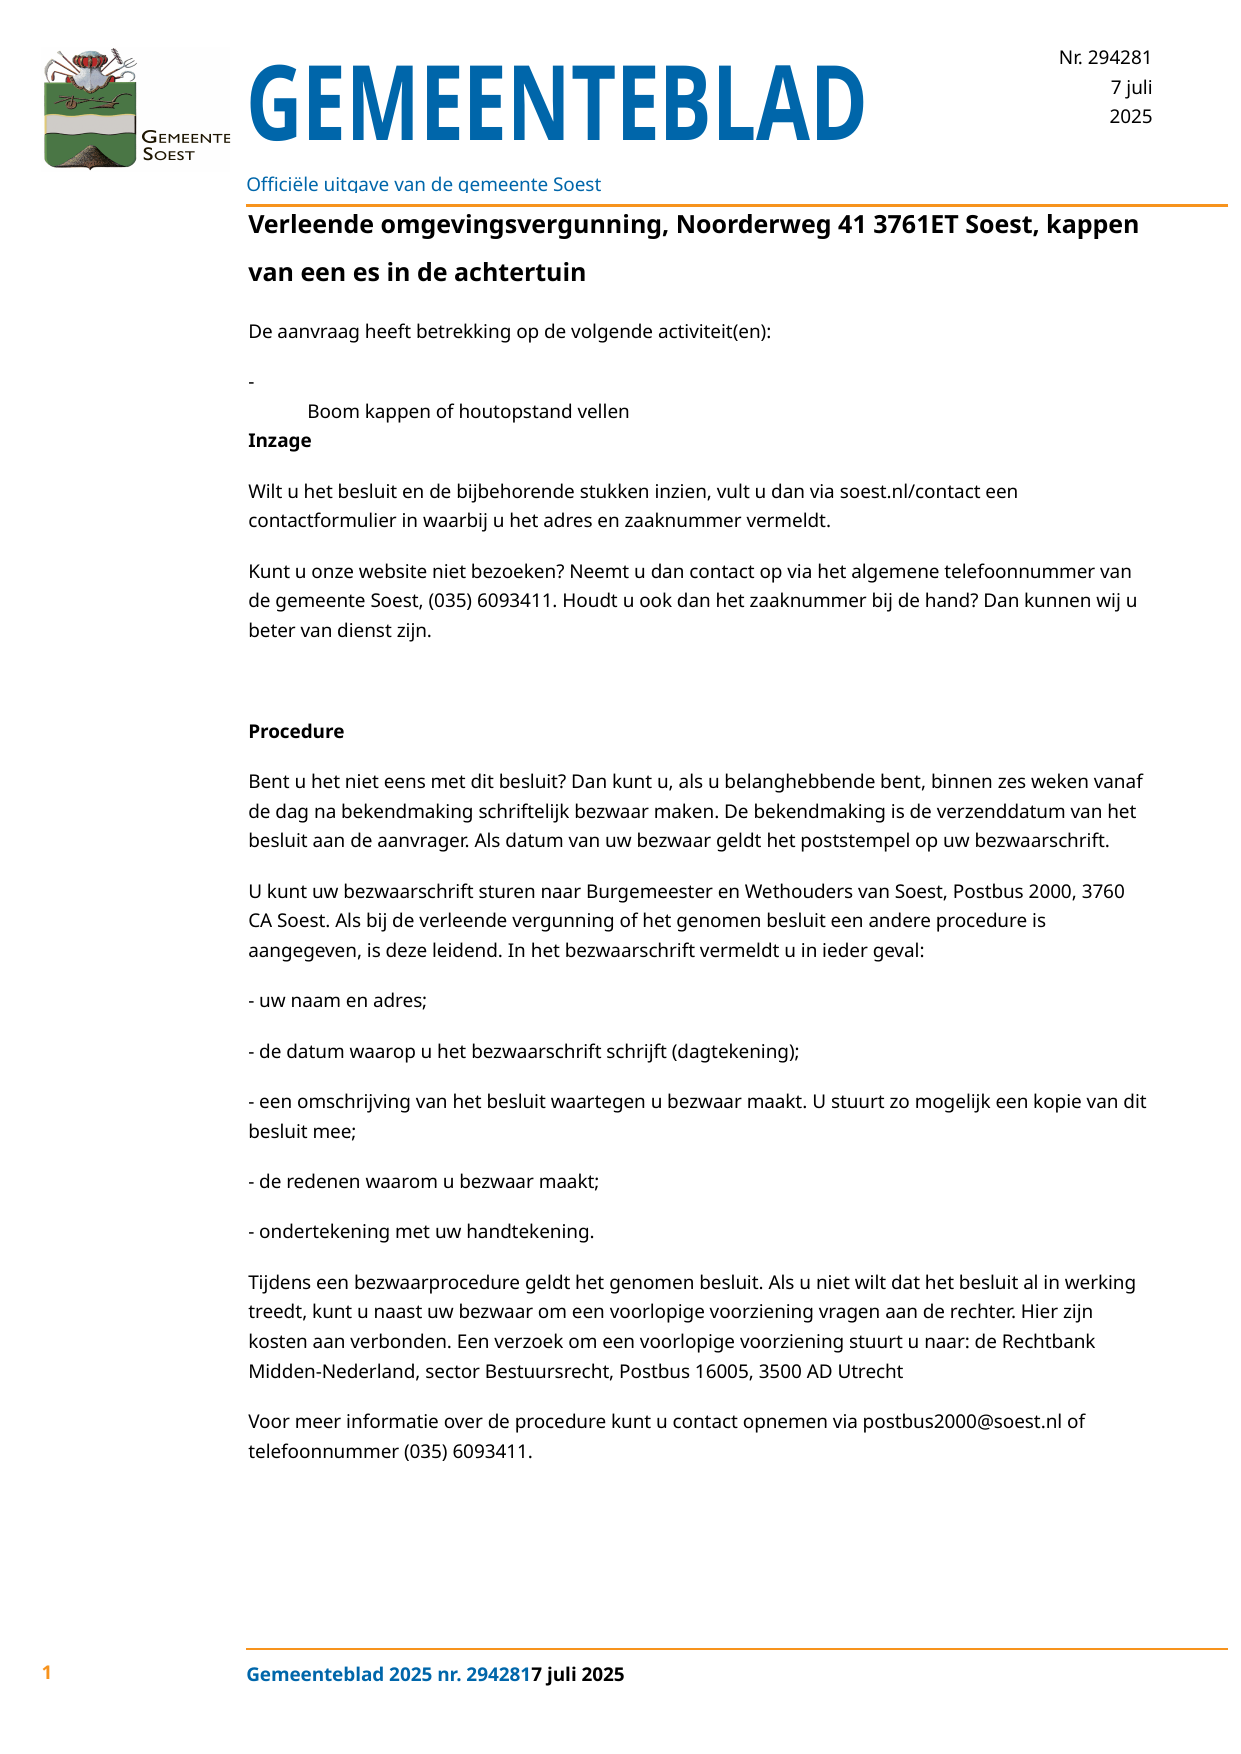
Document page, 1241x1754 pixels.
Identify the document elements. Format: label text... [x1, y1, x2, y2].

text Procedure [248, 718, 1152, 744]
text U kunt uw bezwaarschrift sturen naar Burgemeester en Wethouders van Soest, Postbus 2000, 3760 CA Soest. Als bij de verleende vergunning of het genomen besluit een andere procedure is aangegeven, is deze leidend. In het bezwaarschrift vermeldt u in ieder geval: [248, 878, 1152, 963]
text - de datum waarop u het bezwaarschrift schrijft (dagtekening); [248, 1038, 1152, 1064]
text - een omschrijving van het besluit waartegen u bezwaar maakt. U stuurt zo mogelijk een kopie van dit besluit mee; [248, 1088, 1152, 1144]
text Verleende omgevingsvergunning, Noorderweg 41 3761ET Soest, kappen van een es in de achtertuin [248, 207, 1152, 288]
picture [41, 47, 231, 172]
text - uw naam en adres; [248, 987, 1152, 1013]
list Boom kappen of houtopstand vellen [248, 398, 1152, 424]
text Voor meer informatie over de procedure kunt u contact opnemen via postbus2000@soest.nl of telefoonnummer (035) 6093411. [248, 1408, 1152, 1464]
text De aanvraag heeft betrekking op de volgende activiteit(en): [248, 318, 1152, 344]
text Bent u het niet eens met dit besluit? Dan kunt u, als u belanghebbende bent, binnen zes weken vanaf de dag na bekendmaking schriftelijk bezwaar maken. De bekendmaking is de verzenddatum van het besluit aan de aanvrager. Als datum van uw bezwaar geldt het poststempel op uw bezwaarschrift. [248, 768, 1152, 853]
text - de redenen waarom u bezwaar maakt; [248, 1168, 1152, 1194]
text Inzage [248, 427, 1152, 453]
text Wilt u het besluit en de bijbehorende stukken inzien, vult u dan via soest.nl/contact een contactformulier in waarbij u het adres en zaaknummer vermeldt. [248, 478, 1152, 533]
text - ondertekening met uw handtekening. [248, 1219, 1152, 1244]
text Tijdens een bezwaarprocedure geldt het genomen besluit. Als u niet wilt dat het besluit al in werking treedt, kunt u naast uw bezwaar om een voorlopige voorziening vragen aan de rechter. Hier zijn kosten aan verbonden. Een verzoek om een voorlopige voorziening stuurt u naar: de Rechtbank Midden-Nederland, sector Bestuursrecht, Postbus 16005, 3500 AD Utrecht [248, 1269, 1152, 1384]
text Kunt u onze website niet bezoeken? Neemt u dan contact op via het algemene telefoonnummer van de gemeente Soest, (035) 6093411. Houdt u ook dan het zaaknummer bij de hand? Dan kunnen wij u beter van dienst zijn. [248, 558, 1152, 643]
